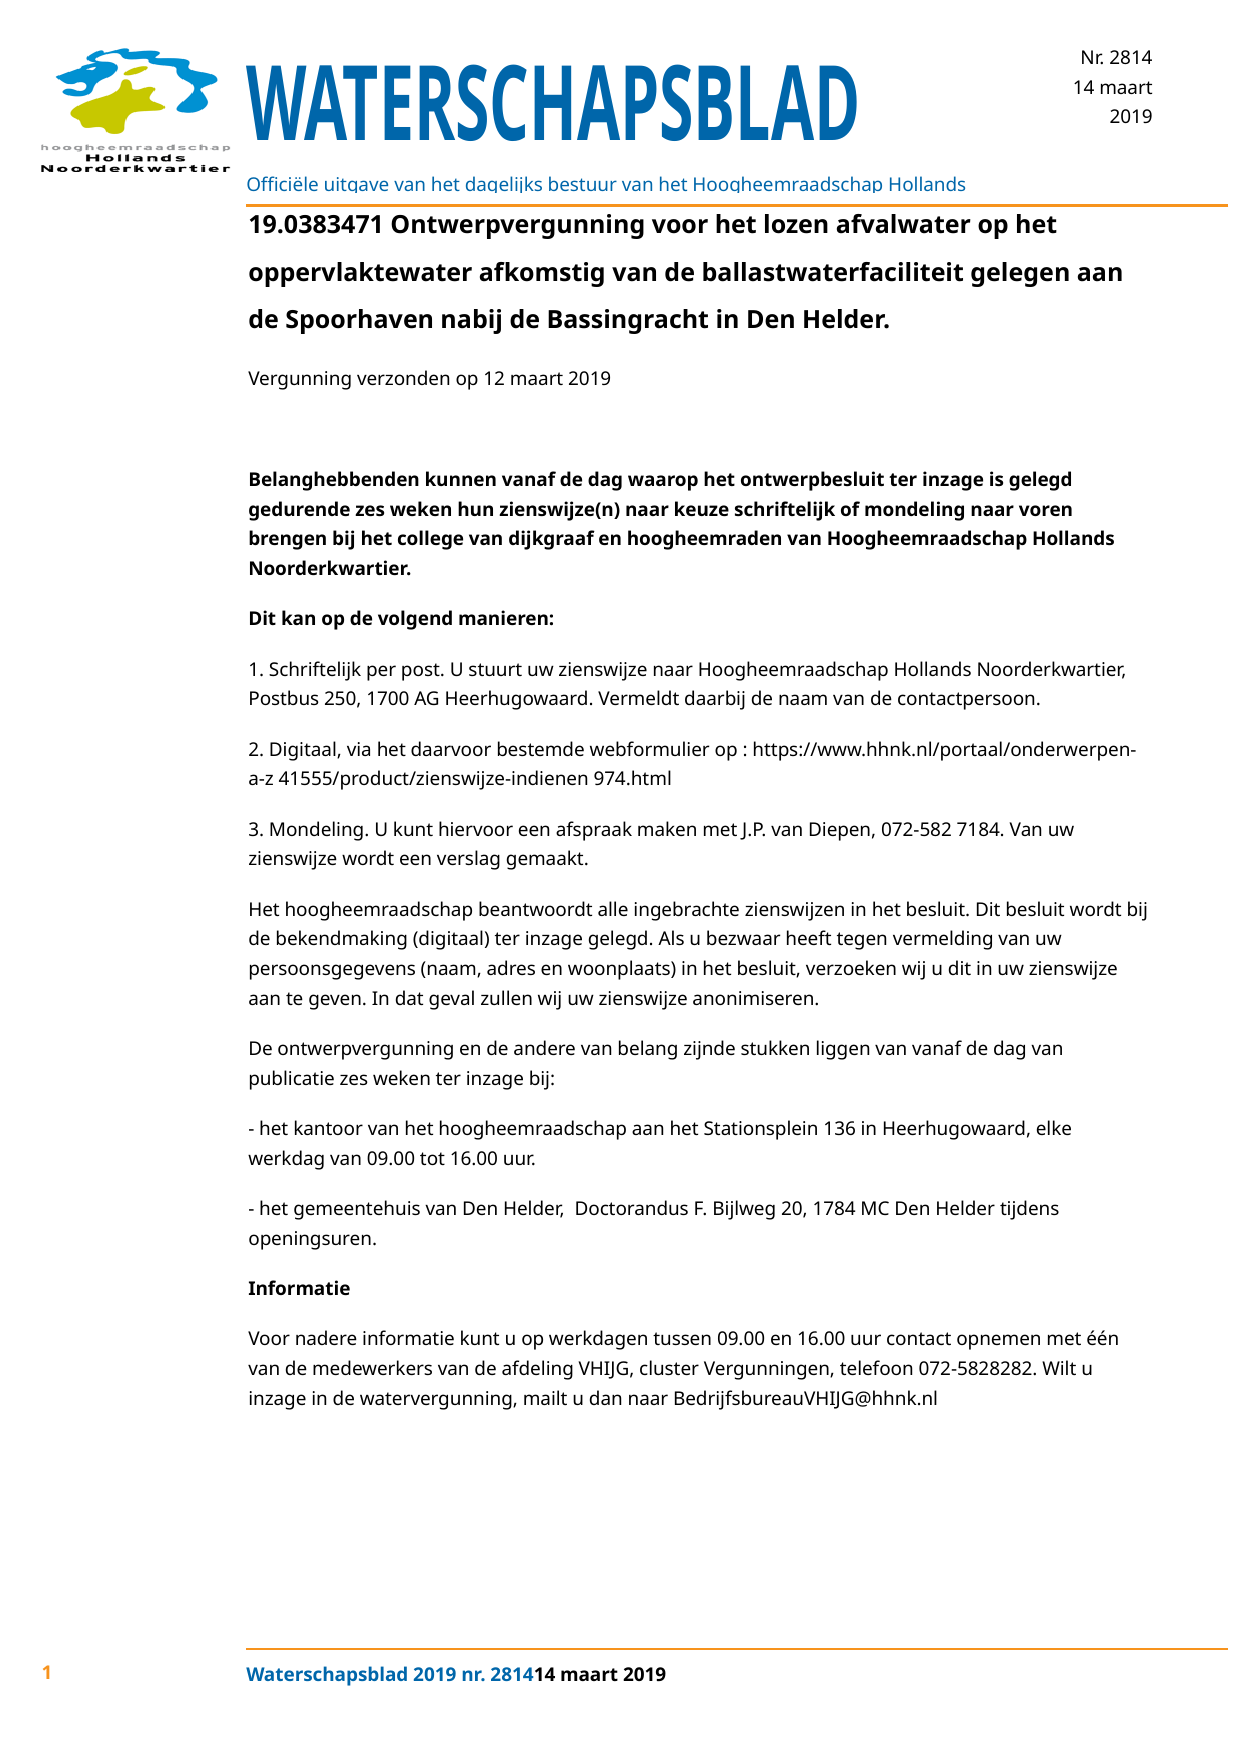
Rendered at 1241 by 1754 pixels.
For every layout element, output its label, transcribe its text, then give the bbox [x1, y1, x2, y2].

text Dit kan op de volgend manieren: [248, 606, 1152, 631]
text Informatie [248, 1275, 1152, 1301]
text 2. Digitaal, via het daarvoor bestemde webformulier op : https://www.hhnk.nl/portaal/onderwerpen-a-z 41555/product/zienswijze-indienen 974.html [248, 736, 1152, 791]
text Het hoogheemraadschap beantwoordt alle ingebrachte zienswijzen in het besluit. Dit besluit wordt bij de bekendmaking (digitaal) ter inzage gelegd. Als u bezwaar heeft tegen vermelding van uw persoonsgegevens (naam, adres en woonplaats) in het besluit, verzoeken wij u dit in uw zienswijze aan te geven. In dat geval zullen wij uw zienswijze anonimiseren. [248, 896, 1152, 1010]
picture [41, 47, 231, 172]
text Vergunning verzonden op 12 maart 2019 [248, 366, 1152, 391]
text 3. Mondeling. U kunt hiervoor een afspraak maken met J.P. van Diepen, 072-582 7184. Van uw zienswijze wordt een verslag gemaakt. [248, 816, 1152, 871]
text Belanghebbenden kunnen vanaf de dag waarop het ontwerpbesluit ter inzage is gelegd gedurende zes weken hun zienswijze(n) naar keuze schriftelijk of mondeling naar voren brengen bij het college van dijkgraaf en hoogheemraden van Hoogheemraadschap Hollands Noorderkwartier. [248, 466, 1152, 581]
text 19.0383471 Ontwerpvergunning voor het lozen afvalwater op het oppervlaktewater afkomstig van de ballastwaterfaciliteit gelegen aan de Spoorhaven nabij de Bassingracht in Den Helder. [248, 207, 1152, 336]
text 1. Schriftelijk per post. U stuurt uw zienswijze naar Hoogheemraadschap Hollands Noorderkwartier, Postbus 250, 1700 AG Heerhugowaard. Vermeldt daarbij de naam van de contactpersoon. [248, 656, 1152, 711]
text De ontwerpvergunning en de andere van belang zijnde stukken liggen van vanaf de dag van publicatie zes weken ter inzage bij: [248, 1035, 1152, 1090]
text Voor nadere informatie kunt u op werkdagen tussen 09.00 en 16.00 uur contact opnemen met één van de medewerkers van de afdeling VHIJG, cluster Vergunningen, telefoon 072-5828282. Wilt u inzage in de watervergunning, mailt u dan naar BedrijfsbureauVHIJG@hhnk.nl [248, 1326, 1152, 1410]
text - het gemeentehuis van Den Helder, Doctorandus F. Bijlweg 20, 1784 MC Den Helder tijdens openingsuren. [248, 1195, 1152, 1250]
text - het kantoor van het hoogheemraadschap aan het Stationsplein 136 in Heerhugowaard, elke werkdag van 09.00 tot 16.00 uur. [248, 1115, 1152, 1170]
